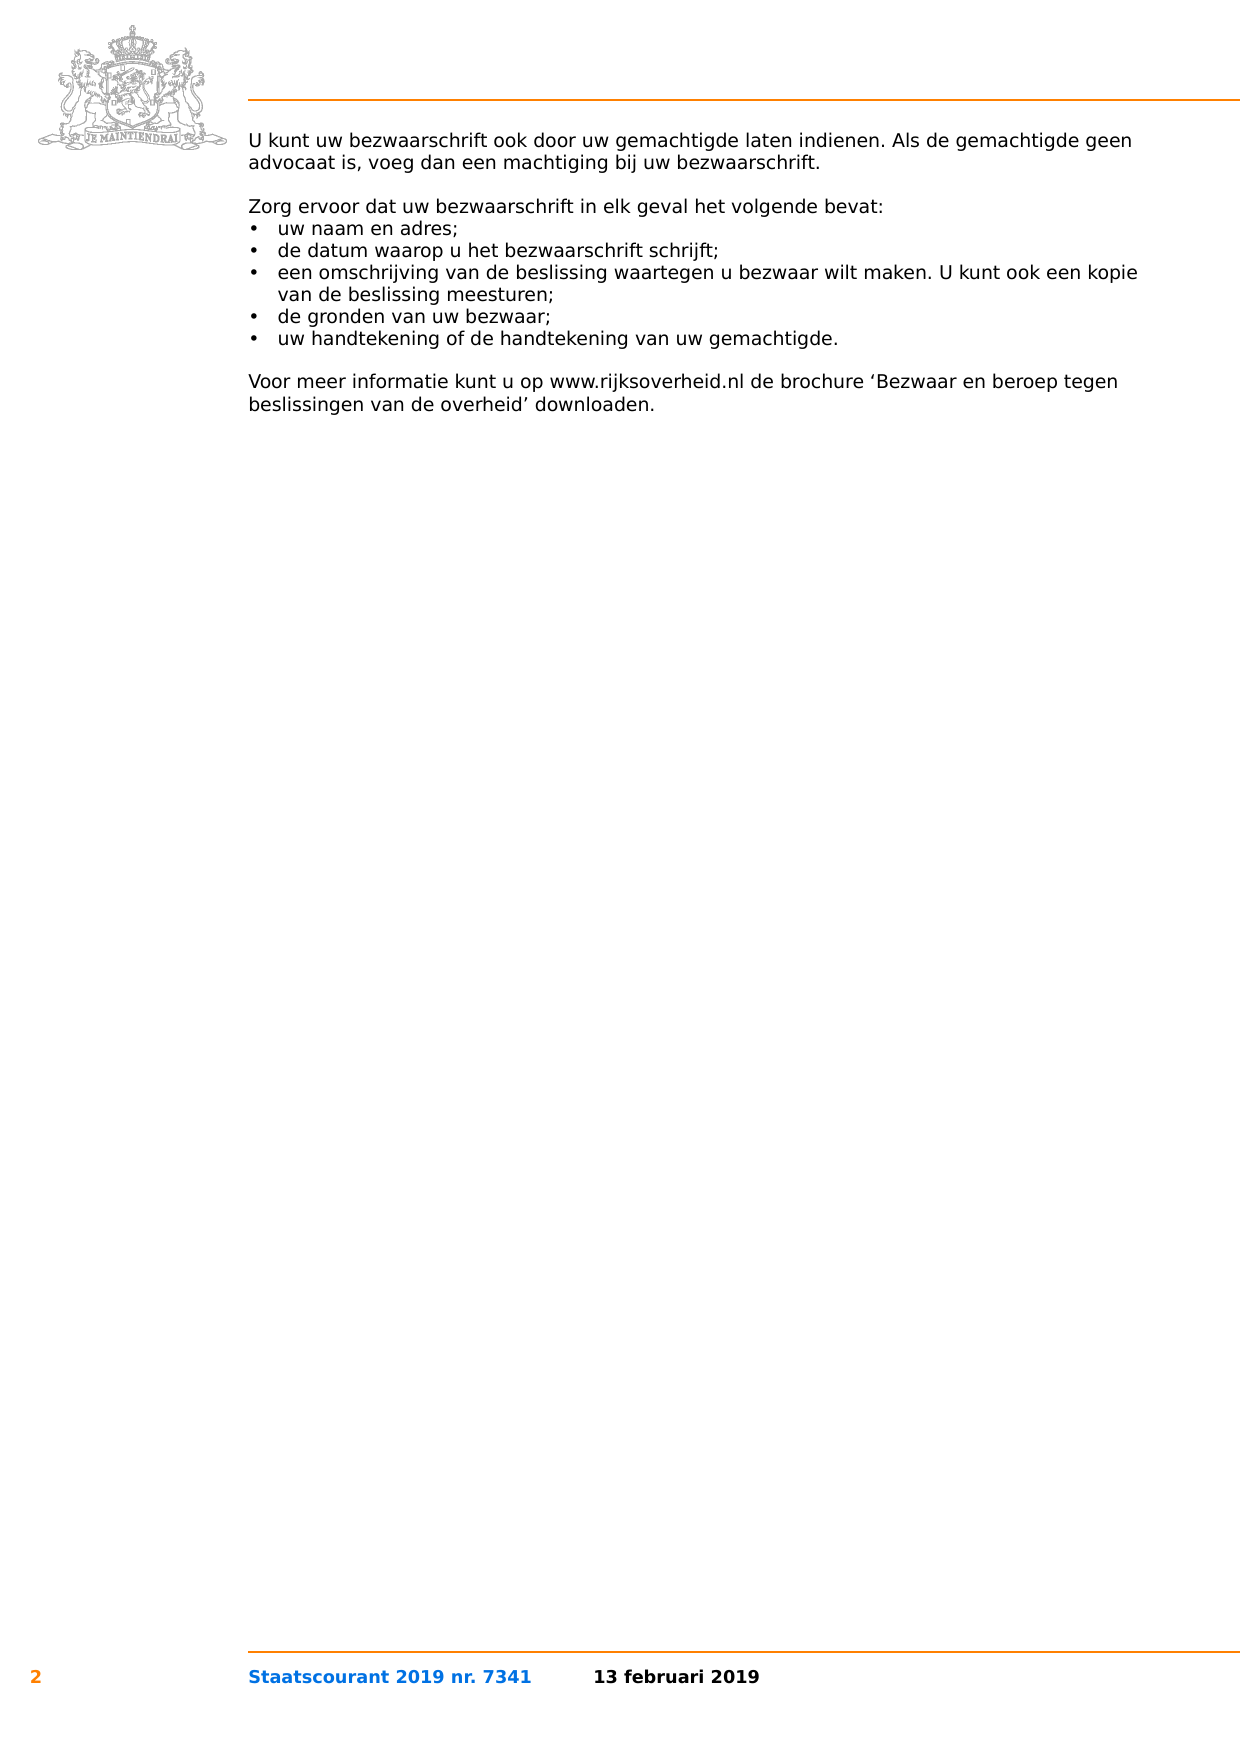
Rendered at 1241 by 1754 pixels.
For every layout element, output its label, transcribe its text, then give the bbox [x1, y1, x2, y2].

picture [38, 25, 227, 150]
text • een omschrijving van de beslissing waartegen u bezwaar wilt maken. U kunt ook een kopie van de beslissing meesturen; [248, 262, 1163, 306]
text Zorg ervoor dat uw bezwaarschrift in elk geval het volgende bevat: [248, 196, 1163, 218]
text • uw naam en adres; [248, 218, 1163, 240]
text U kunt uw bezwaarschrift ook door uw gemachtigde laten indienen. Als de gemachtigde geen advocaat is, voeg dan een machtiging bij uw bezwaarschrift. [248, 130, 1163, 174]
text • uw handtekening of de handtekening van uw gemachtigde. [248, 328, 1163, 349]
text • de datum waarop u het bezwaarschrift schrijft; [248, 240, 1163, 262]
text Voor meer informatie kunt u op www.rijksoverheid.nl de brochure ‘Bezwaar en beroep tegen beslissingen van de overheid’ downloaden. [248, 371, 1163, 415]
text • de gronden van uw bezwaar; [248, 306, 1163, 328]
